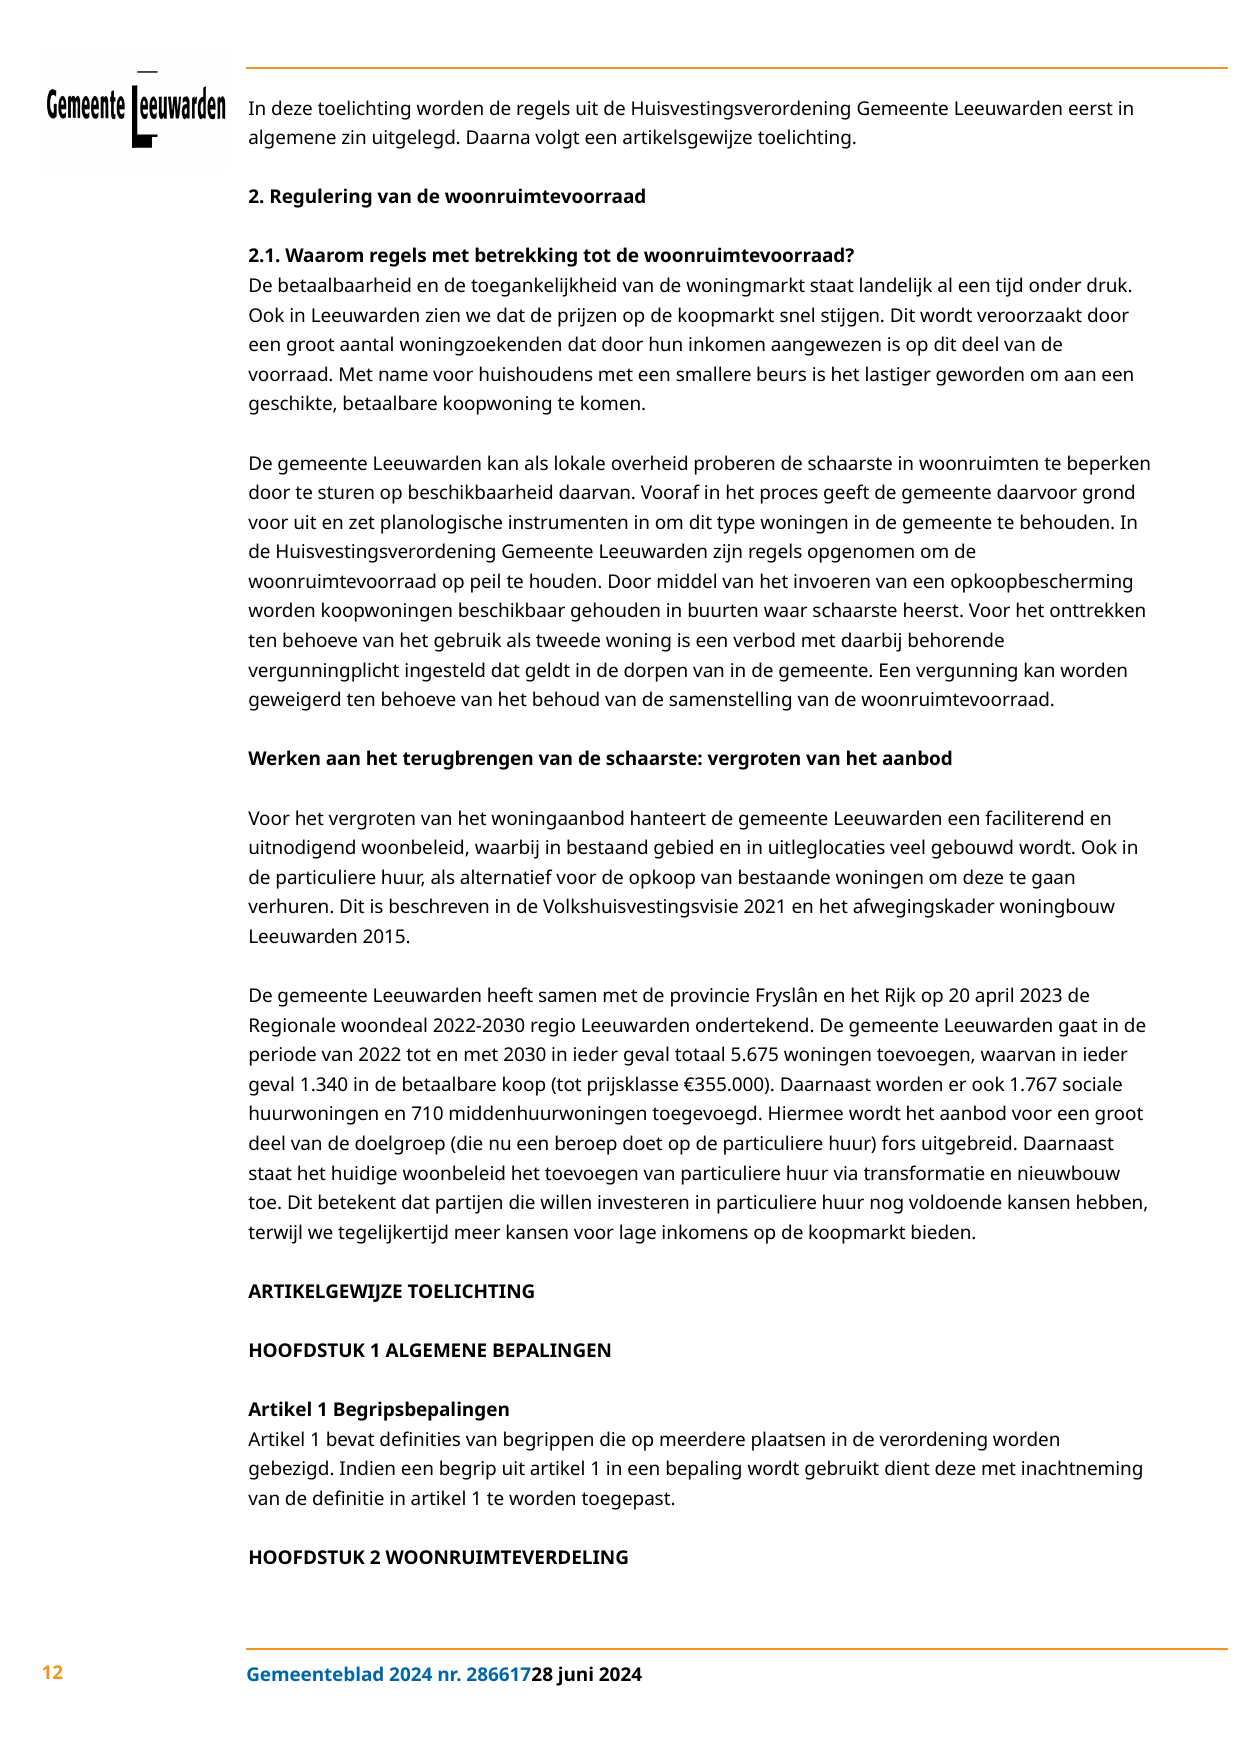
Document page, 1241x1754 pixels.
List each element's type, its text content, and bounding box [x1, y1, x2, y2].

text HOOFDSTUK 2 WOONRUIMTEVERDELING [248, 1544, 1152, 1570]
text Werken aan het terugbrengen van de schaarste: vergroten van het aanbod [248, 746, 1152, 771]
text Voor het vergroten van het woningaanbod hanteert de gemeente Leeuwarden een faciliterend en uitnodigend woonbeleid, waarbij in bestaand gebied en in uitleglocaties veel gebouwd wordt. Ook in de particuliere huur, als alternatief voor de opkoop van bestaande woningen om deze te gaan verhuren. Dit is beschreven in de Volkshuisvestingsvisie 2021 en het afwegingskader woningbouw Leeuwarden 2015. [248, 805, 1152, 949]
text De betaalbaarheid en de toegankelijkheid van de woningmarkt staat landelijk al een tijd onder druk. Ook in Leeuwarden zien we dat de prijzen op de koopmarkt snel stijgen. Dit wordt veroorzaakt door een groot aantal woningzoekenden dat door hun inkomen aangewezen is op dit deel van de voorraad. Met name voor huishoudens met een smallere beurs is het lastiger geworden om aan een geschikte, betaalbare koopwoning te komen. [248, 272, 1152, 416]
text 2.1. Waarom regels met betrekking tot de woonruimtevoorraad? [248, 243, 1152, 268]
text In deze toelichting worden de regels uit de Huisvestingsverordening Gemeente Leeuwarden eerst in algemene zin uitgelegd. Daarna volgt een artikelsgewijze toelichting. [248, 95, 1152, 150]
text Artikel 1 Begripsbepalingen [248, 1396, 1152, 1422]
text Artikel 1 bevat definities van begrippen die op meerdere plaatsen in de verordening worden gebezigd. Indien een begrip uit artikel 1 in een bepaling wordt gebruikt dient deze met inachtneming van de definitie in artikel 1 te worden toegepast. [248, 1426, 1152, 1511]
text 2. Regulering van de woonruimtevoorraad [248, 183, 1152, 209]
text De gemeente Leeuwarden heeft samen met de provincie Fryslân en het Rijk op 20 april 2023 de Regionale woondeal 2022-2030 regio Leeuwarden ondertekend. De gemeente Leeuwarden gaat in de periode van 2022 tot en met 2030 in ieder geval totaal 5.675 woningen toevoegen, waarvan in ieder geval 1.340 in de betaalbare koop (tot prijsklasse €355.000). Daarnaast worden er ook 1.767 sociale huurwoningen en 710 middenhuurwoningen toegevoegd. Hiermee wordt het aanbod voor een groot deel van de doelgroep (die nu een beroep doet op de particuliere huur) fors uitgebreid. Daarnaast staat het huidige woonbeleid het toevoegen van particuliere huur via transformatie en nieuwbouw toe. Dit betekent dat partijen die willen investeren in particuliere huur nog voldoende kansen hebben, terwijl we tegelijkertijd meer kansen voor lage inkomens op de koopmarkt bieden. [248, 982, 1152, 1245]
text HOOFDSTUK 1 ALGEMENE BEPALINGEN [248, 1337, 1152, 1363]
text De gemeente Leeuwarden kan als lokale overheid proberen de schaarste in woonruimten te beperken door te sturen op beschikbaarheid daarvan. Vooraf in het proces geeft de gemeente daarvoor grond voor uit en zet planologische instrumenten in om dit type woningen in de gemeente te behouden. In de Huisvestingsverordening Gemeente Leeuwarden zijn regels opgenomen om de woonruimtevoorraad op peil te houden. Door middel van het invoeren van een opkoopbescherming worden koopwoningen beschikbaar gehouden in buurten waar schaarste heerst. Voor het onttrekken ten behoeve van het gebruik als tweede woning is een verbod met daarbij behorende vergunningplicht ingesteld dat geldt in de dorpen van in de gemeente. Een vergunning kan worden geweigerd ten behoeve van het behoud van de samenstelling van de woonruimtevoorraad. [248, 450, 1152, 712]
picture [41, 47, 231, 172]
text ARTIKELGEWIJZE TOELICHTING [248, 1278, 1152, 1304]
